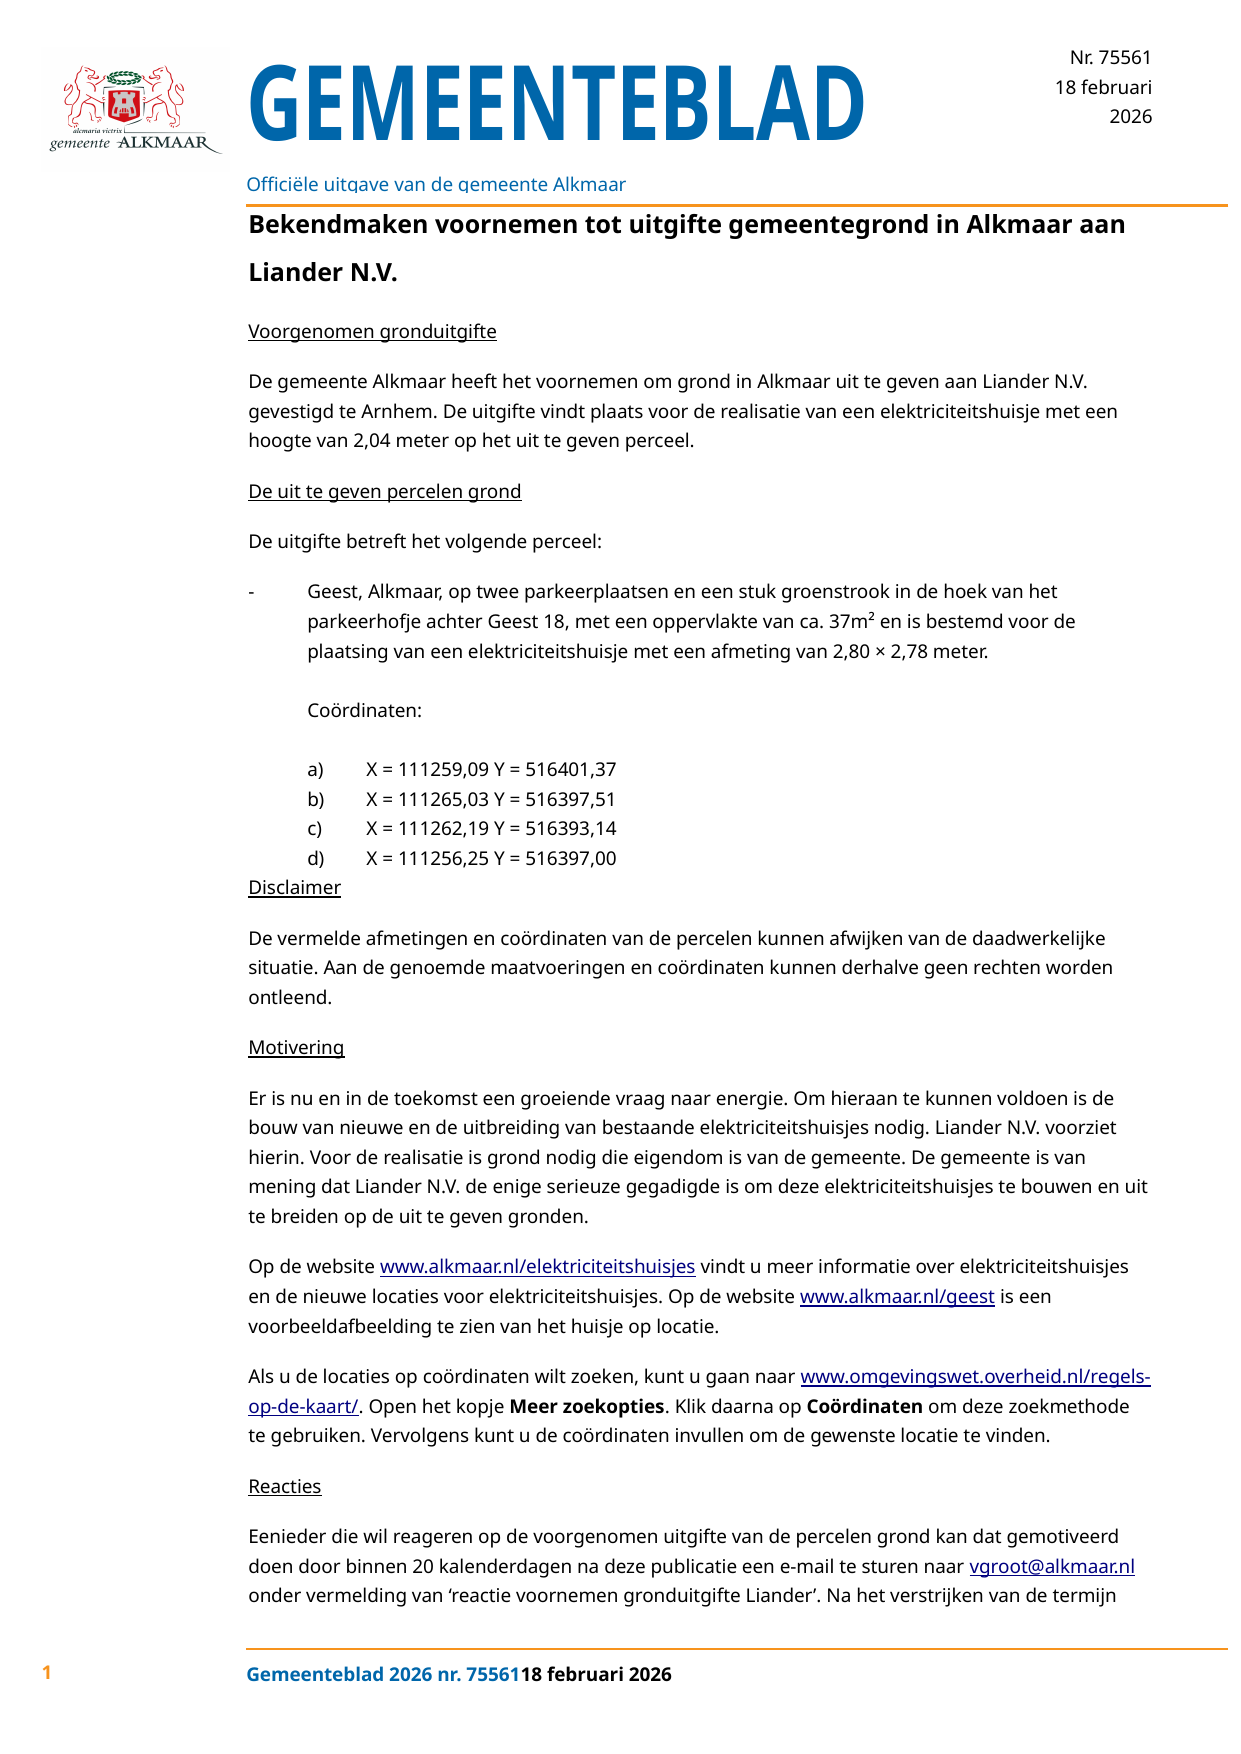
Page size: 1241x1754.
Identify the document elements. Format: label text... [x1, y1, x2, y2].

text Bekendmaken voornemen tot uitgifte gemeentegrond in Alkmaar aan Liander N.V. [248, 207, 1152, 288]
text Er is nu en in de toekomst een groeiende vraag naar energie. Om hieraan te kunnen voldoen is de bouw van nieuwe en de uitbreiding van bestaande elektriciteitshuisjes nodig. Liander N.V. voorziet hierin. Voor de realisatie is grond nodig die eigendom is van de gemeente. De gemeente is van mening dat Liander N.V. de enige serieuze gegadigde is om deze elektriciteitshuisjes te bouwen en uit te breiden op de uit te geven gronden. [248, 1085, 1152, 1229]
text De gemeente Alkmaar heeft het voornemen om grond in Alkmaar uit te geven aan Liander N.V. gevestigd te Arnhem. De uitgifte vindt plaats voor de realisatie van een elektriciteitshuisje met een hoogte van 2,04 meter op het uit te geven perceel. [248, 368, 1152, 453]
list X = 111256,25 Y = 516397,00 [307, 845, 1152, 871]
picture [41, 47, 231, 172]
list Geest, Alkmaar, op twee parkeerplaatsen en een stuk groenstrook in de hoek van het parkeerhofje achter Geest 18, met een oppervlakte van ca. 37m² en is bestemd voor de plaatsing van een elektriciteitshuisje met een afmeting van 2,80 × 2,78 meter. [248, 579, 1152, 664]
text De uitgifte betreft het volgende perceel: [248, 528, 1152, 554]
text Eenieder die wil reageren op de voorgenomen uitgifte van de percelen grond kan dat gemotiveerd doen door binnen 20 kalenderdagen na deze publicatie een e-mail te sturen naar vgroot@alkmaar.nl onder vermelding van ‘reactie voornemen gronduitgifte Liander’. Na het verstrijken van de termijn [248, 1523, 1152, 1608]
text Voorgenomen gronduitgifte [248, 318, 1152, 344]
list X = 111265,03 Y = 516397,51 [307, 786, 1152, 812]
text Disclaimer [248, 874, 1152, 900]
text Op de website www.alkmaar.nl/elektriciteitshuisjes vindt u meer informatie over elektriciteitshuisjes en de nieuwe locaties voor elektriciteitshuisjes. Op de website www.alkmaar.nl/geest is een voorbeeldafbeelding te zien van het huisje op locatie. [248, 1254, 1152, 1339]
text Reacties [248, 1473, 1152, 1499]
list Coördinaten: [248, 697, 1152, 723]
text De vermelde afmetingen en coördinaten van de percelen kunnen afwijken van de daadwerkelijke situatie. Aan de genoemde maatvoeringen en coördinaten kunnen derhalve geen rechten worden ontleend. [248, 925, 1152, 1010]
text Als u de locaties op coördinaten wilt zoeken, kunt u gaan naar www.omgevingswet.overheid.nl/regels-op-de-kaart/. Open het kopje Meer zoekopties. Klik daarna op Coördinaten om deze zoekmethode te gebruiken. Vervolgens kunt u de coördinaten invullen om de gewenste locatie te vinden. [248, 1363, 1152, 1448]
text Motivering [248, 1034, 1152, 1060]
text De uit te geven percelen grond [248, 478, 1152, 504]
list X = 111259,09 Y = 516401,37 [307, 756, 1152, 782]
list X = 111262,19 Y = 516393,14 [307, 815, 1152, 841]
